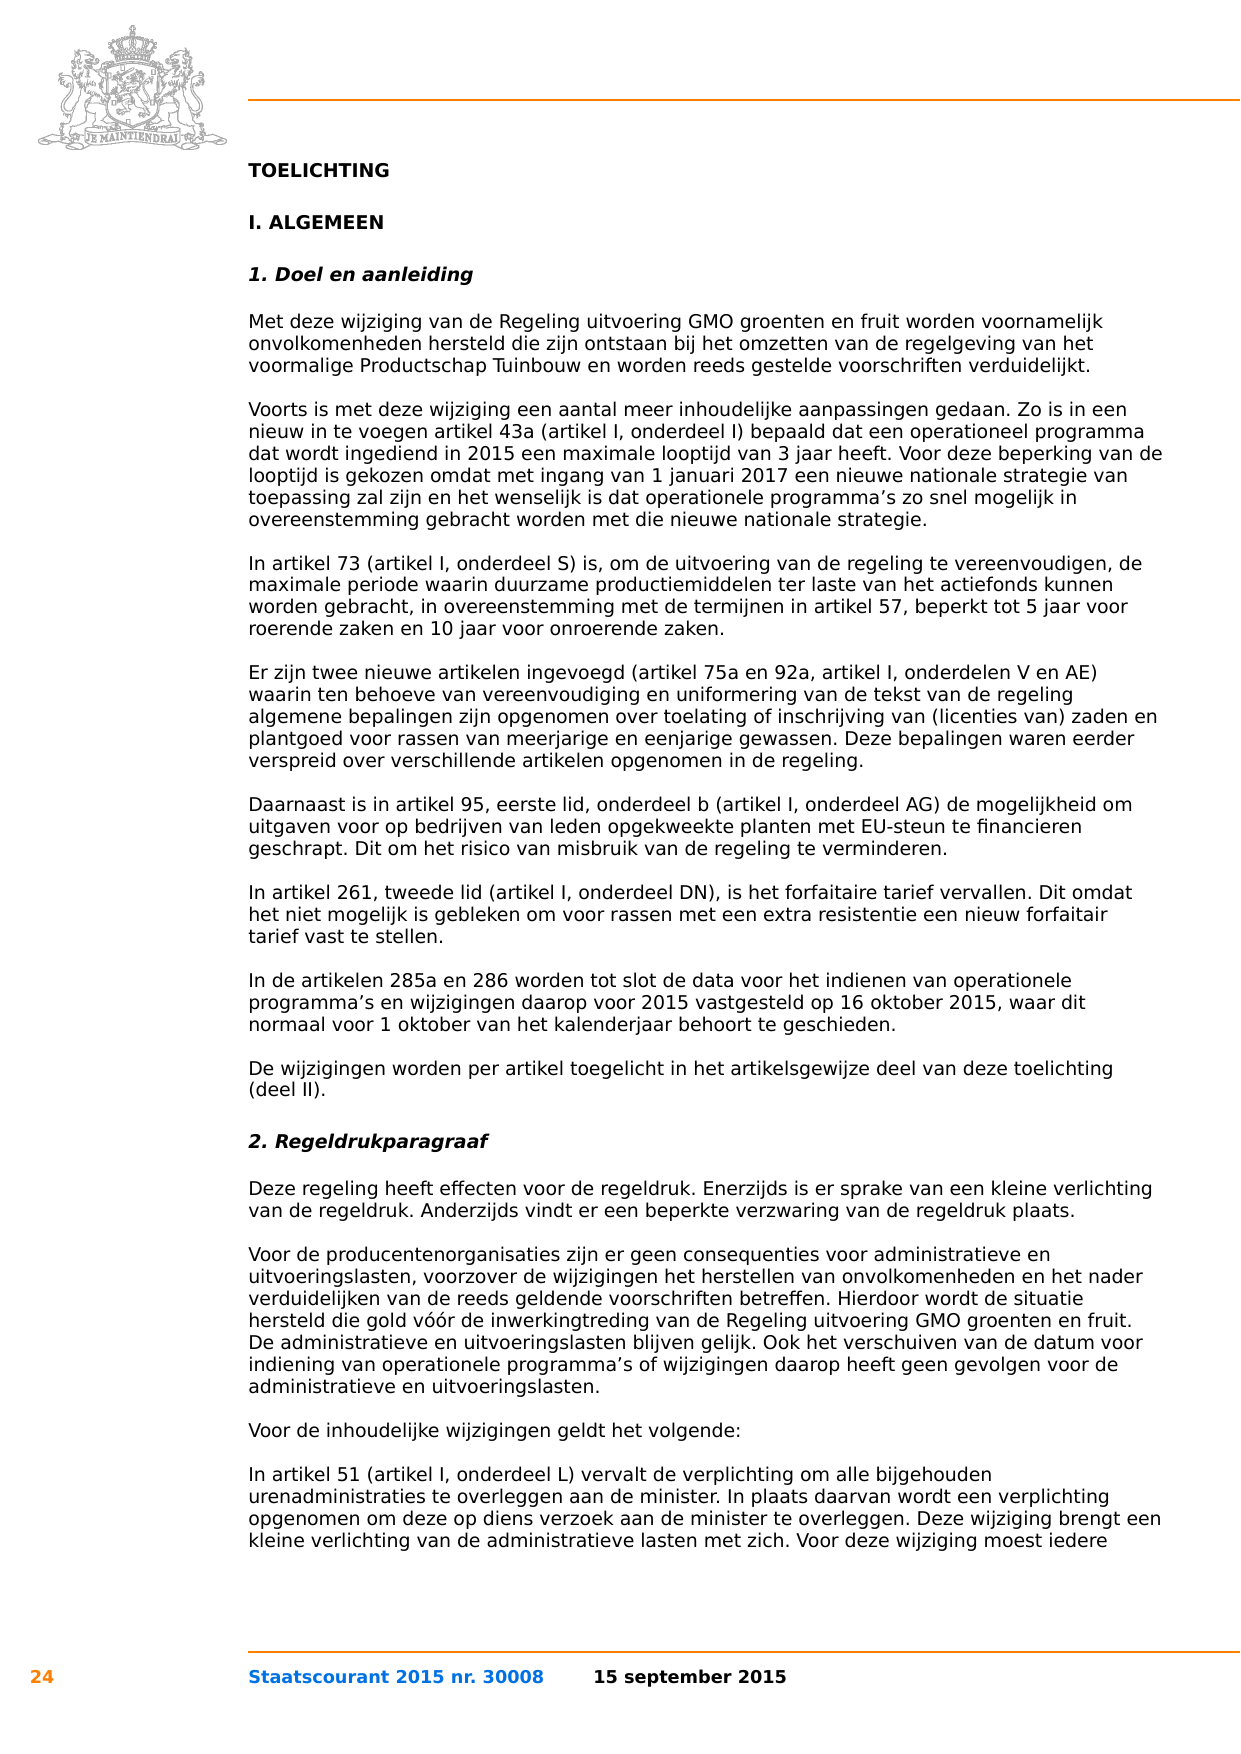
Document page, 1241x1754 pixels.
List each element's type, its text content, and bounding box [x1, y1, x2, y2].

subtitle I. ALGEMEEN [248, 212, 1163, 234]
text In de artikelen 285a en 286 worden tot slot de data voor het indienen van operationele programma’s en wijzigingen daarop voor 2015 vastgesteld op 16 oktober 2015, waar dit normaal voor 1 oktober van het kalenderjaar behoort te geschieden. [248, 969, 1163, 1036]
text Voorts is met deze wijziging een aantal meer inhoudelijke aanpassingen gedaan. Zo is in een nieuw in te voegen artikel 43a (artikel I, onderdeel I) bepaald dat een operationeel programma dat wordt ingediend in 2015 een maximale looptijd van 3 jaar heeft. Voor deze beperking van de looptijd is gekozen omdat met ingang van 1 januari 2017 een nieuwe nationale strategie van toepassing zal zijn en het wenselijk is dat operationele programma’s zo snel mogelijk in overeenstemming gebracht worden met die nieuwe nationale strategie. [248, 399, 1163, 531]
text Daarnaast is in artikel 95, eerste lid, onderdeel b (artikel I, onderdeel AG) de mogelijkheid om uitgaven voor op bedrijven van leden opgekweekte planten met EU-steun te financieren geschrapt. Dit om het risico van misbruik van de regeling te verminderen. [248, 794, 1163, 860]
text De wijzigingen worden per artikel toegelicht in het artikelsgewijze deel van deze toelichting (deel II). [248, 1057, 1163, 1101]
text Voor de inhoudelijke wijzigingen geldt het volgende: [248, 1420, 1163, 1442]
text Deze regeling heeft effecten voor de regeldruk. Enerzijds is er sprake van een kleine verlichting van de regeldruk. Anderzijds vindt er een beperkte verzwaring van de regeldruk plaats. [248, 1178, 1163, 1222]
text Voor de producentenorganisaties zijn er geen consequenties voor administratieve en uitvoeringslasten, voorzover de wijzigingen het herstellen van onvolkomenheden en het nader verduidelijken van de reeds geldende voorschriften betreffen. Hierdoor wordt de situatie hersteld die gold vóór de inwerkingtreding van de Regeling uitvoering GMO groenten en fruit. De administratieve en uitvoeringslasten blijven gelijk. Ook het verschuiven van de datum voor indiening van operationele programma’s of wijzigingen daarop heeft geen gevolgen voor de administratieve en uitvoeringslasten. [248, 1244, 1163, 1398]
subtitle TOELICHTING [248, 160, 1163, 182]
picture [38, 25, 227, 150]
text Er zijn twee nieuwe artikelen ingevoegd (artikel 75a en 92a, artikel I, onderdelen V en AE) waarin ten behoeve van vereenvoudiging en uniformering van de tekst van de regeling algemene bepalingen zijn opgenomen over toelating of inschrijving van (licenties van) zaden en plantgoed voor rassen van meerjarige en eenjarige gewassen. Deze bepalingen waren eerder verspreid over verschillende artikelen opgenomen in de regeling. [248, 662, 1163, 772]
subtitle 1. Doel en aanleiding [248, 264, 1163, 286]
subtitle 2. Regeldrukparagraaf [248, 1131, 1163, 1153]
text Met deze wijziging van de Regeling uitvoering GMO groenten en fruit worden voornamelijk onvolkomenheden hersteld die zijn ontstaan bij het omzetten van de regelgeving van het voormalige Productschap Tuinbouw en worden reeds gestelde voorschriften verduidelijkt. [248, 311, 1163, 377]
text In artikel 73 (artikel I, onderdeel S) is, om de uitvoering van de regeling te vereenvoudigen, de maximale periode waarin duurzame productiemiddelen ter laste van het actiefonds kunnen worden gebracht, in overeenstemming met de termijnen in artikel 57, beperkt tot 5 jaar voor roerende zaken en 10 jaar voor onroerende zaken. [248, 552, 1163, 640]
text In artikel 261, tweede lid (artikel I, onderdeel DN), is het forfaitaire tarief vervallen. Dit omdat het niet mogelijk is gebleken om voor rassen met een extra resistentie een nieuw forfaitair tarief vast te stellen. [248, 882, 1163, 948]
text In artikel 51 (artikel I, onderdeel L) vervalt de verplichting om alle bijgehouden urenadministraties te overleggen aan de minister. In plaats daarvan wordt een verplichting opgenomen om deze op diens verzoek aan de minister te overleggen. Deze wijziging brengt een kleine verlichting van de administratieve lasten met zich. Voor deze wijziging moest iedere [248, 1464, 1163, 1552]
